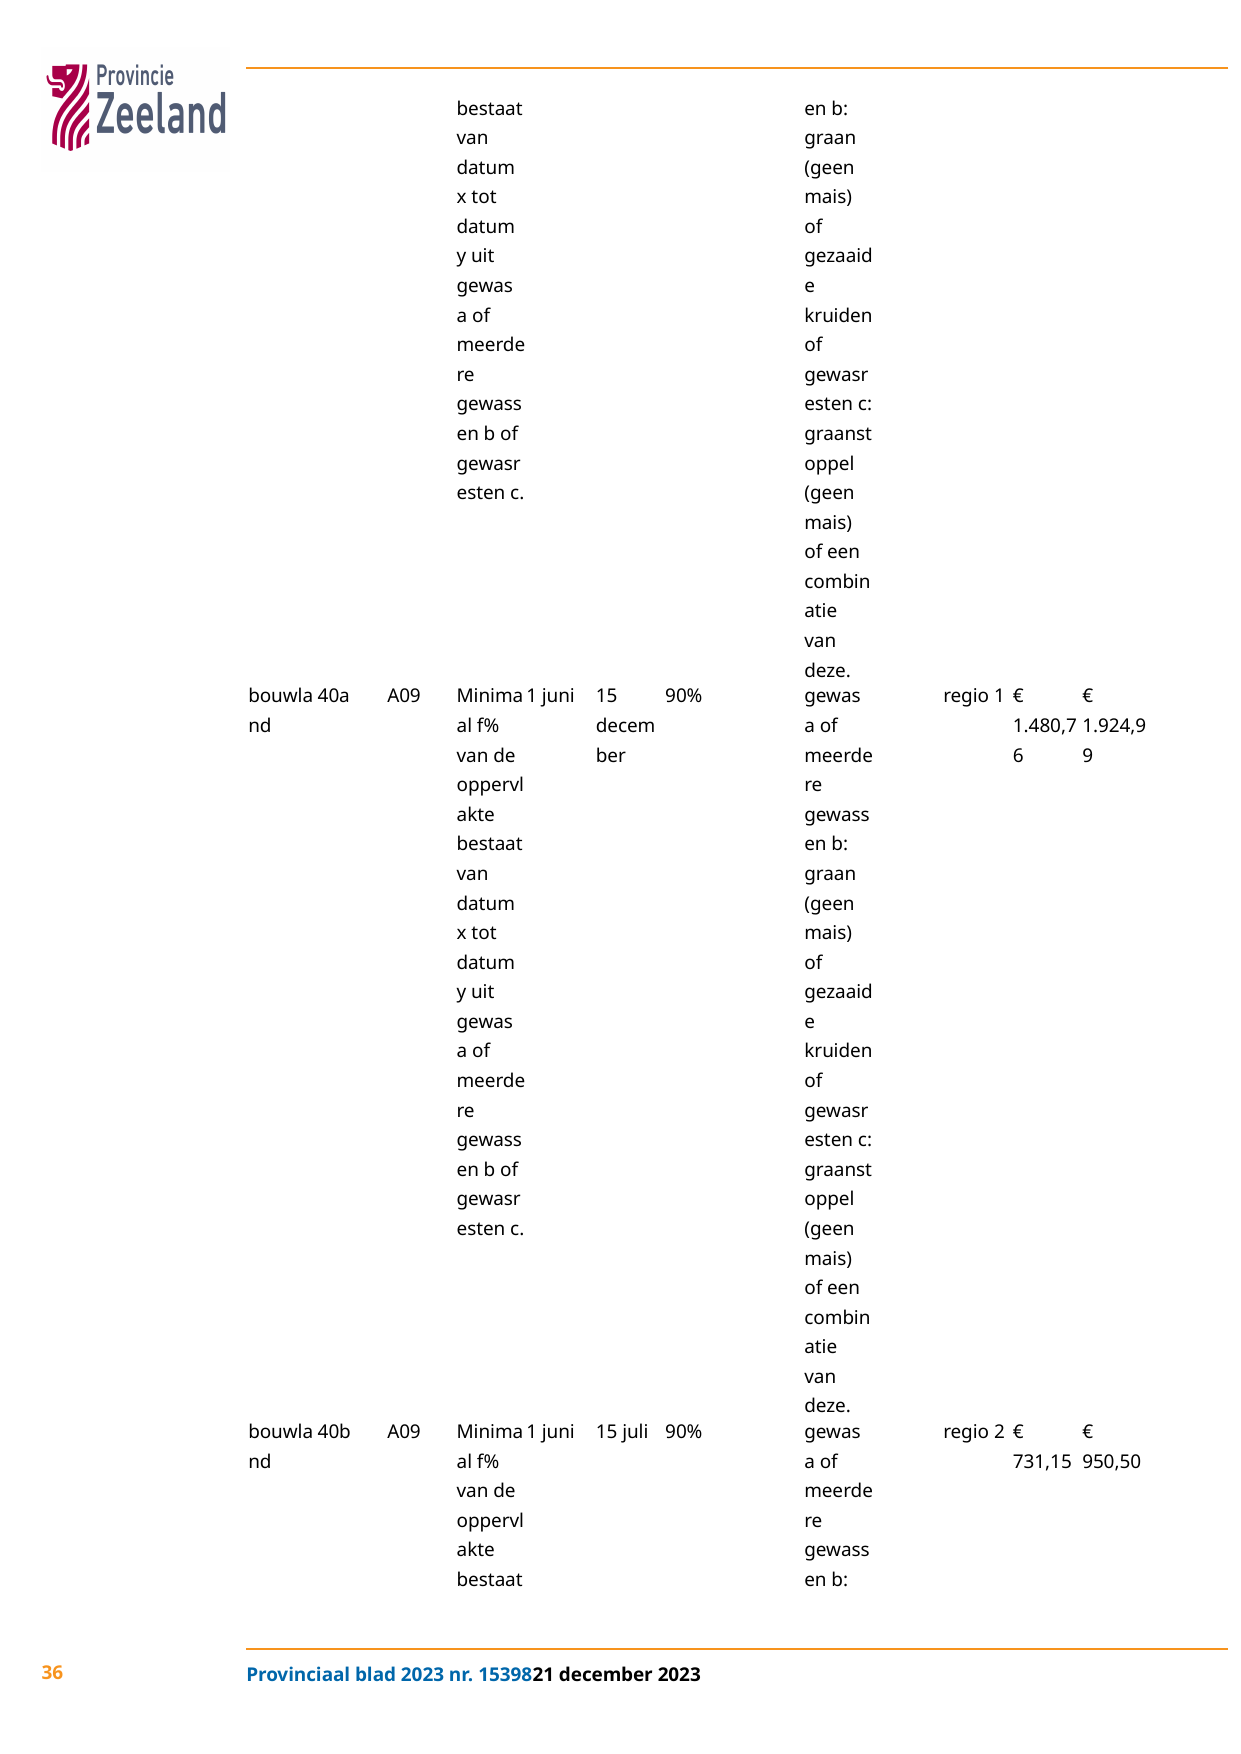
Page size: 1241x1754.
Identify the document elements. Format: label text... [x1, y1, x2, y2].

table_cell 90% [665, 683, 734, 1418]
table_cell [735, 683, 804, 1418]
picture [41, 47, 231, 172]
table_cell 40b [318, 1418, 387, 1592]
table_cell [665, 95, 734, 683]
table_cell € 731,15 [1013, 1418, 1082, 1592]
table_cell [596, 95, 665, 683]
table_cell [387, 95, 456, 683]
table_cell gewas a of meerdere gewassen b: [804, 1418, 873, 1592]
table_cell 1 juni [526, 683, 596, 1418]
table_cell gewas a of meerdere gewassen b: graan (geen mais) of gezaaide kruiden of gewasresten c: graanstoppel (geen mais) of een combinatie van deze. [804, 683, 873, 1418]
table_cell [735, 1418, 804, 1592]
table_cell Minimaal f% van de oppervlakte bestaat van datum x tot datum y uit gewas a of meerdere gewassen b of gewasresten c. [456, 683, 526, 1418]
table_cell € 950,50 [1082, 1418, 1152, 1592]
table_cell [874, 1418, 943, 1592]
table_cell [1013, 95, 1082, 683]
table_cell 15 december [596, 683, 665, 1418]
table_cell A09 [387, 683, 456, 1418]
table_cell [943, 95, 1013, 683]
table_cell bouwland [248, 683, 317, 1418]
table_cell 15 juli [596, 1418, 665, 1592]
table_cell en b: graan (geen mais) of gezaaide kruiden of gewasresten c: graanstoppel (geen mais) of een combinatie van deze. [804, 95, 873, 683]
table_cell regio 1 [943, 683, 1013, 1418]
table_cell [735, 95, 804, 683]
table_cell [874, 683, 943, 1418]
table_cell € 1.480,76 [1013, 683, 1082, 1418]
table_cell [318, 95, 387, 683]
table_cell [874, 95, 943, 683]
table_cell 40a [318, 683, 387, 1418]
table_cell € 1.924,99 [1082, 683, 1152, 1418]
table_cell regio 2 [943, 1418, 1013, 1592]
table_cell Minimaal f% van de oppervlakte bestaat [456, 1418, 526, 1592]
table_cell 1 juni [526, 1418, 596, 1592]
table_cell A09 [387, 1418, 456, 1592]
table_cell [1082, 95, 1152, 683]
table_cell [248, 95, 317, 683]
table_cell bouwland [248, 1418, 317, 1592]
table_cell 90% [665, 1418, 734, 1592]
table_cell bestaat van datum x tot datum y uit gewas a of meerdere gewassen b of gewasresten c. [456, 95, 526, 683]
table_cell [526, 95, 596, 683]
